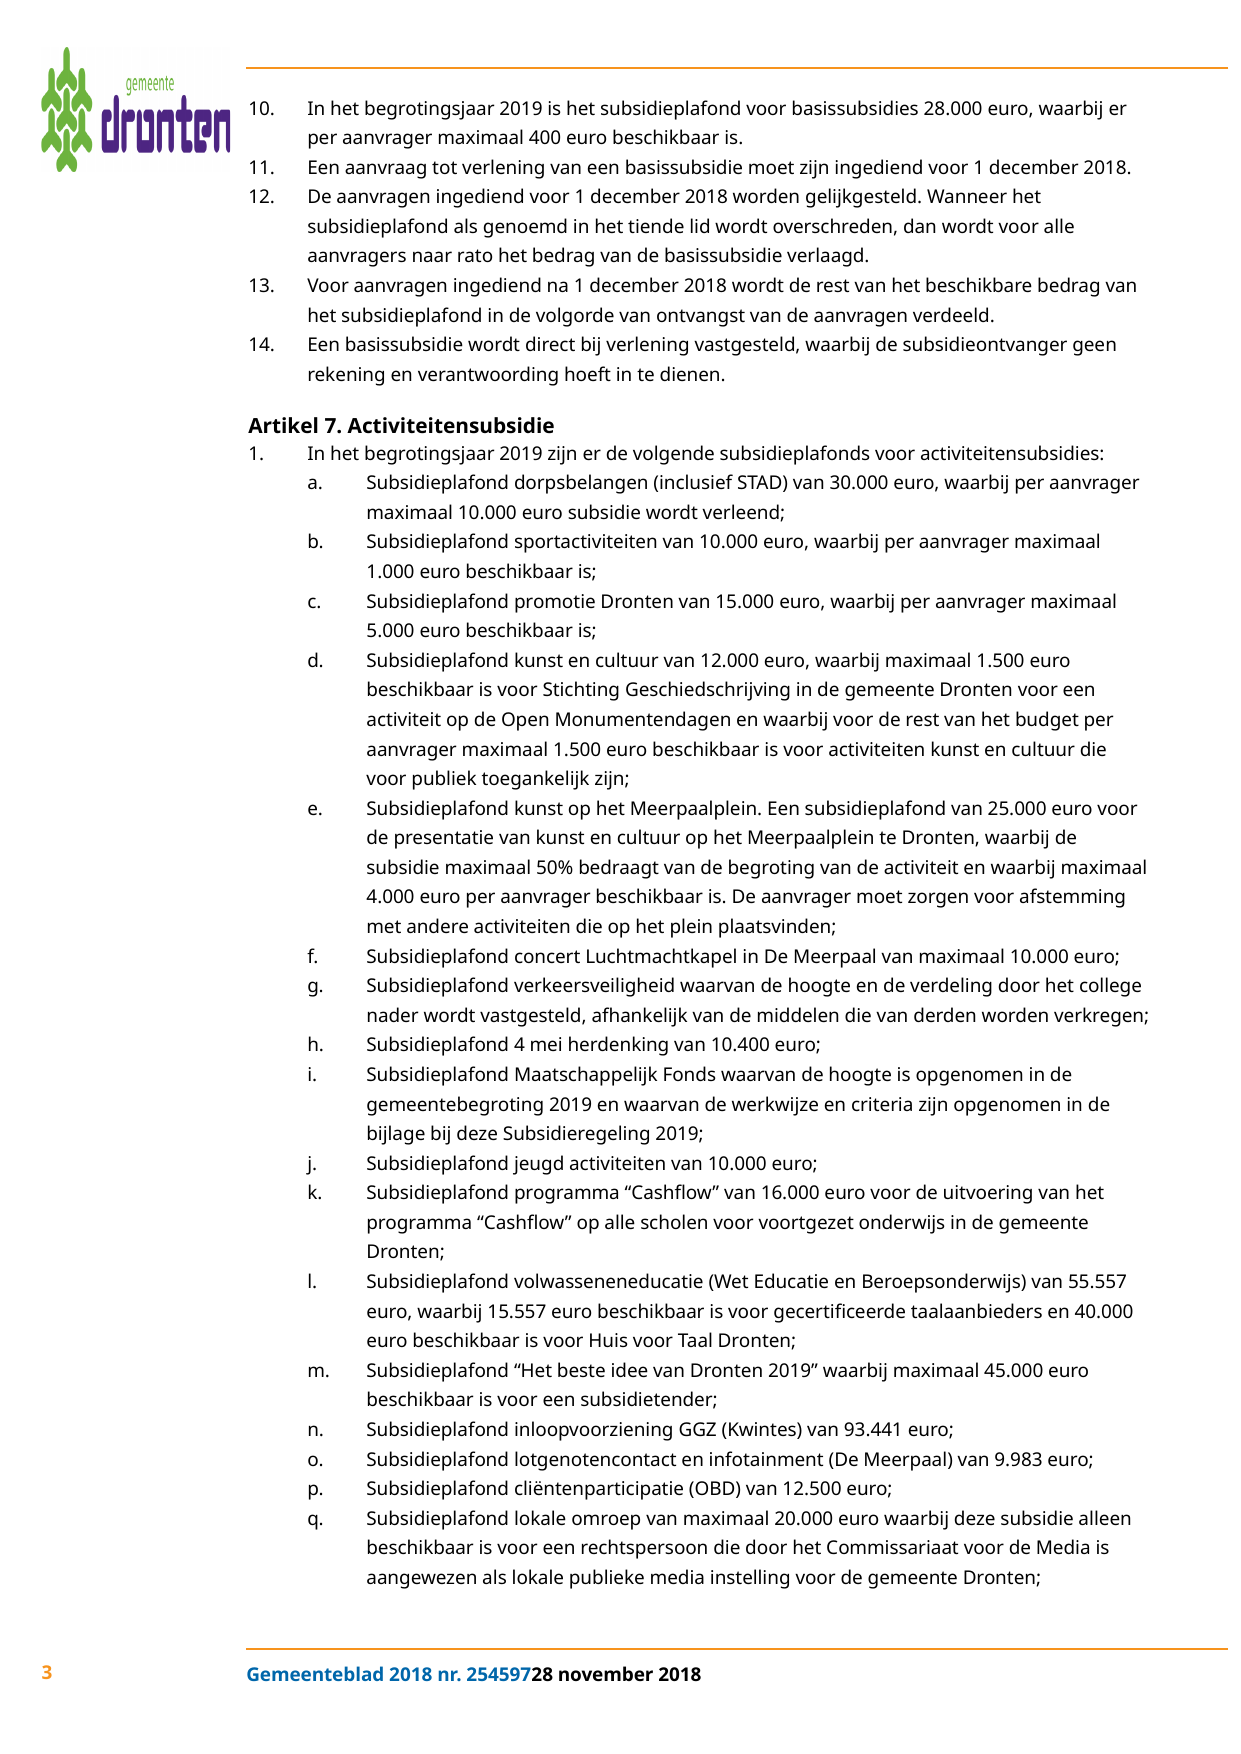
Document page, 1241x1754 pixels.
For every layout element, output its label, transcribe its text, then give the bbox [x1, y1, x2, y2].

list De aanvragen ingediend voor 1 december 2018 worden gelijkgesteld. Wanneer het subsidieplafond als genoemd in het tiende lid wordt overschreden, dan wordt voor alle aanvragers naar rato het bedrag van de basissubsidie verlaagd. [248, 183, 1152, 268]
list Subsidieplafond cliëntenparticipatie (OBD) van 12.500 euro; [307, 1475, 1152, 1501]
list Een aanvraag tot verlening van een basissubsidie moet zijn ingediend voor 1 december 2018. [248, 154, 1152, 180]
list Subsidieplafond volwasseneneducatie (Wet Educatie en Beroepsonderwijs) van 55.557 euro, waarbij 15.557 euro beschikbaar is voor gecertificeerde taalaanbieders en 40.000 euro beschikbaar is voor Huis voor Taal Dronten; [307, 1268, 1152, 1353]
list Een basissubsidie wordt direct bij verlening vastgesteld, waarbij de subsidieontvanger geen rekening en verantwoording hoeft in te dienen. [248, 331, 1152, 387]
picture [41, 47, 231, 172]
list In het begrotingsjaar 2019 zijn er de volgende subsidieplafonds voor activiteitensubsidies: [248, 440, 1152, 466]
list Subsidieplafond programma “Cashflow” van 16.000 euro voor de uitvoering van het programma “Cashflow” op alle scholen voor voortgezet onderwijs in de gemeente Dronten; [307, 1179, 1152, 1264]
list Voor aanvragen ingediend na 1 december 2018 wordt de rest van het beschikbare bedrag van het subsidieplafond in de volgorde van ontvangst van de aanvragen verdeeld. [248, 272, 1152, 328]
list Subsidieplafond “Het beste idee van Dronten 2019” waarbij maximaal 45.000 euro beschikbaar is voor een subsidietender; [307, 1357, 1152, 1412]
list Subsidieplafond verkeersveiligheid waarvan de hoogte en de verdeling door het college nader wordt vastgesteld, afhankelijk van de middelen die van derden worden verkregen; [307, 972, 1152, 1028]
text Artikel 7. Activiteitensubsidie [248, 411, 1152, 440]
list Subsidieplafond dorpsbelangen (inclusief STAD) van 30.000 euro, waarbij per aanvrager maximaal 10.000 euro subsidie wordt verleend; [307, 469, 1152, 525]
list In het begrotingsjaar 2019 is het subsidieplafond voor basissubsidies 28.000 euro, waarbij er per aanvrager maximaal 400 euro beschikbaar is. [248, 95, 1152, 150]
list Subsidieplafond sportactiviteiten van 10.000 euro, waarbij per aanvrager maximaal 1.000 euro beschikbaar is; [307, 529, 1152, 584]
list Subsidieplafond concert Luchtmachtkapel in De Meerpaal van maximaal 10.000 euro; [307, 943, 1152, 968]
list Subsidieplafond jeugd activiteiten van 10.000 euro; [307, 1150, 1152, 1176]
list Subsidieplafond lotgenotencontact en infotainment (De Meerpaal) van 9.983 euro; [307, 1446, 1152, 1471]
list Subsidieplafond 4 mei herdenking van 10.400 euro; [307, 1032, 1152, 1057]
list Subsidieplafond kunst op het Meerpaalplein. Een subsidieplafond van 25.000 euro voor de presentatie van kunst en cultuur op het Meerpaalplein te Dronten, waarbij de subsidie maximaal 50% bedraagt van de begroting van de activiteit en waarbij maximaal 4.000 euro per aanvrager beschikbaar is. De aanvrager moet zorgen voor afstemming met andere activiteiten die op het plein plaatsvinden; [307, 795, 1152, 939]
list Subsidieplafond kunst en cultuur van 12.000 euro, waarbij maximaal 1.500 euro beschikbaar is voor Stichting Geschiedschrijving in de gemeente Dronten voor een activiteit op de Open Monumentendagen en waarbij voor de rest van het budget per aanvrager maximaal 1.500 euro beschikbaar is voor activiteiten kunst en cultuur die voor publiek toegankelijk zijn; [307, 647, 1152, 791]
list Subsidieplafond inloopvoorziening GGZ (Kwintes) van 93.441 euro; [307, 1416, 1152, 1442]
list Subsidieplafond lokale omroep van maximaal 20.000 euro waarbij deze subsidie alleen beschikbaar is voor een rechtspersoon die door het Commissariaat voor de Media is aangewezen als lokale publieke media instelling voor de gemeente Dronten; [307, 1505, 1152, 1590]
list Subsidieplafond Maatschappelijk Fonds waarvan de hoogte is opgenomen in de gemeentebegroting 2019 en waarvan de werkwijze en criteria zijn opgenomen in de bijlage bij deze Subsidieregeling 2019; [307, 1061, 1152, 1146]
list Subsidieplafond promotie Dronten van 15.000 euro, waarbij per aanvrager maximaal 5.000 euro beschikbaar is; [307, 588, 1152, 643]
